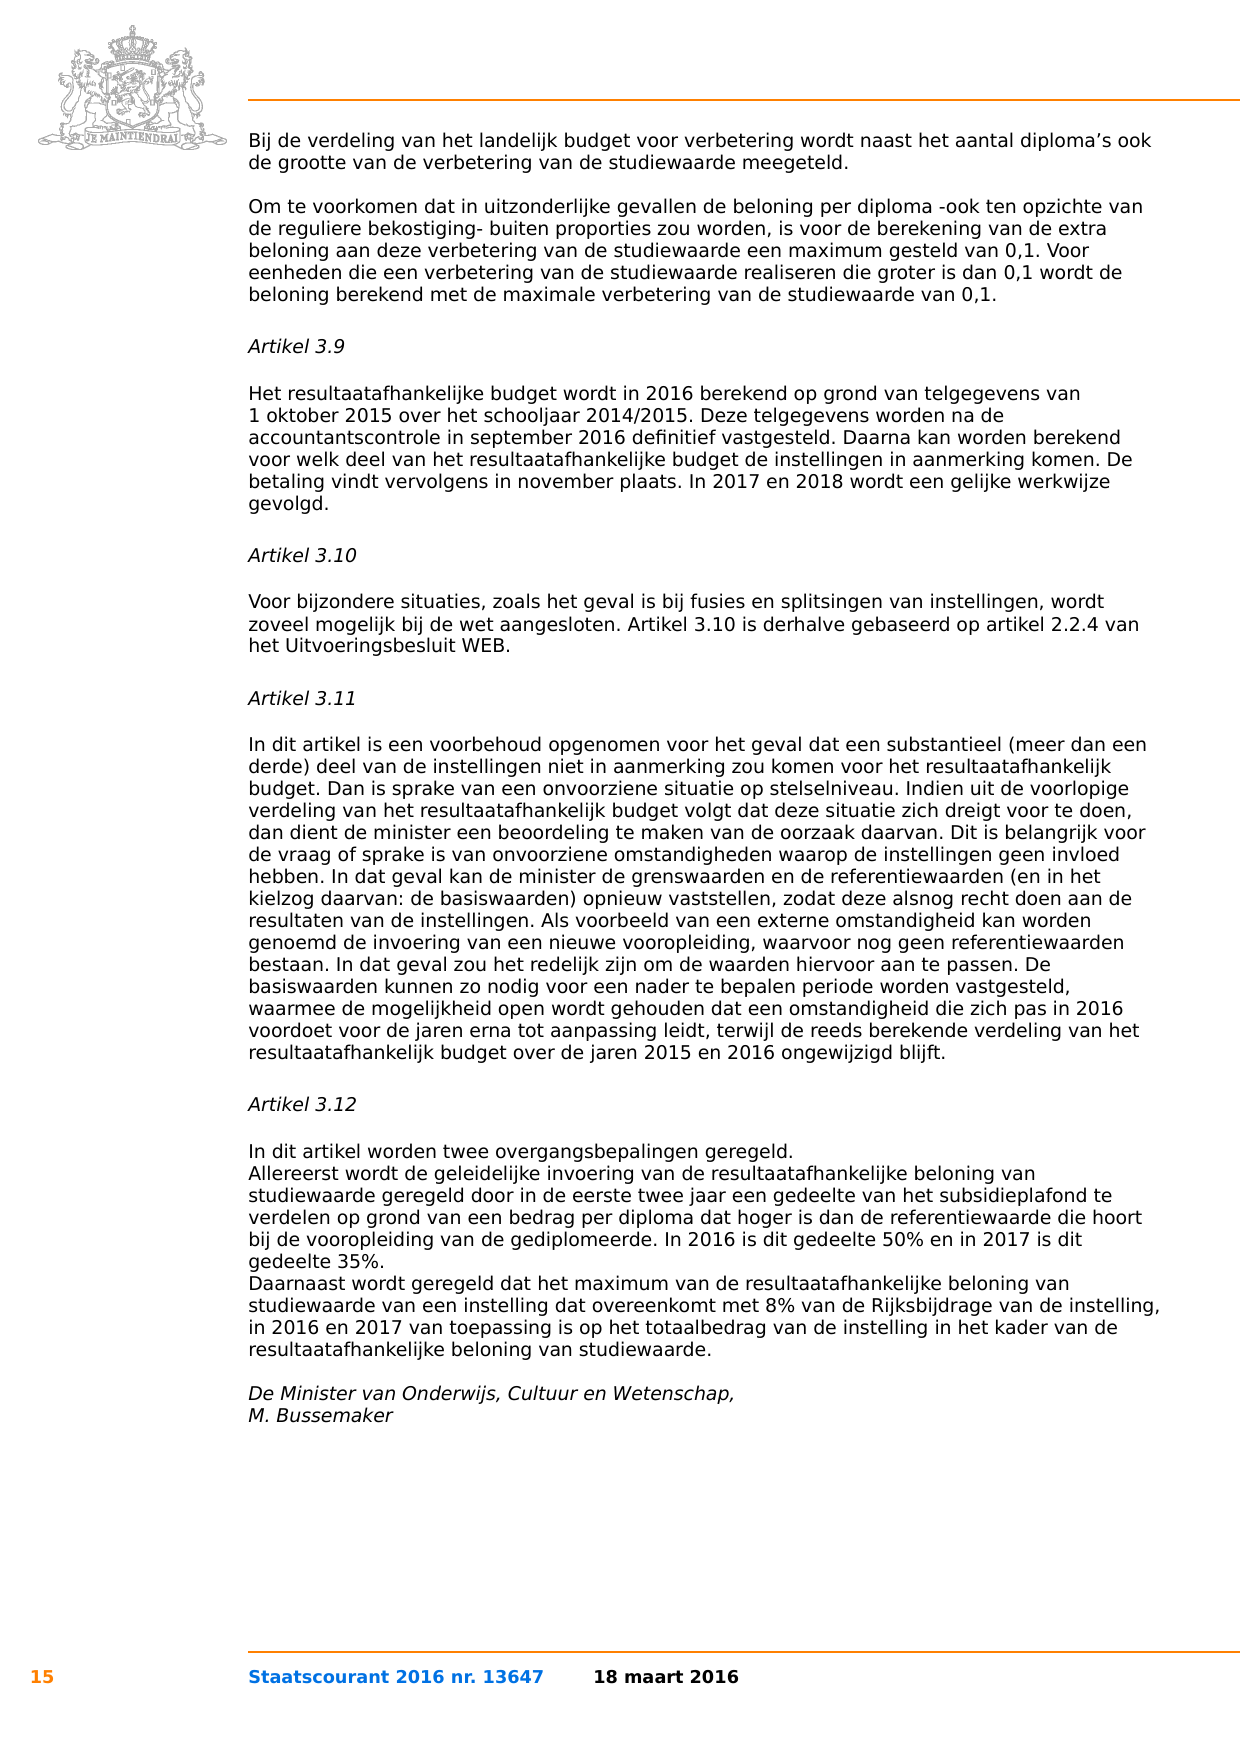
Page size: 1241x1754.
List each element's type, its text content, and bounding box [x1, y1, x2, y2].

text Allereerst wordt de geleidelijke invoering van de resultaatafhankelijke beloning van studiewaarde geregeld door in de eerste twee jaar een gedeelte van het subsidieplafond te verdelen op grond van een bedrag per diploma dat hoger is dan de referentiewaarde die hoort bij de vooropleiding van de gediplomeerde. In 2016 is dit gedeelte 50% en in 2017 is dit gedeelte 35%. [248, 1163, 1163, 1273]
text De Minister van Onderwijs, Cultuur en Wetenschap, M. Bussemaker [248, 1383, 1163, 1427]
subtitle Artikel 3.10 [248, 544, 1163, 566]
text Om te voorkomen dat in uitzonderlijke gevallen de beloning per diploma -ook ten opzichte van de reguliere bekostiging- buiten proporties zou worden, is voor de berekening van de extra beloning aan deze verbetering van de studiewaarde een maximum gesteld van 0,1. Voor eenheden die een verbetering van de studiewaarde realiseren die groter is dan 0,1 wordt de beloning berekend met de maximale verbetering van de studiewaarde van 0,1. [248, 196, 1163, 306]
text Het resultaatafhankelijke budget wordt in 2016 berekend op grond van telgegevens van 1 oktober 2015 over het schooljaar 2014/2015. Deze telgegevens worden na de accountantscontrole in september 2016 definitief vastgesteld. Daarna kan worden berekend voor welk deel van het resultaatafhankelijke budget de instellingen in aanmerking komen. De betaling vindt vervolgens in november plaats. In 2017 en 2018 wordt een gelijke werkwijze gevolgd. [248, 383, 1163, 514]
subtitle Artikel 3.11 [248, 687, 1163, 709]
subtitle Artikel 3.9 [248, 336, 1163, 358]
text Bij de verdeling van het landelijk budget voor verbetering wordt naast het aantal diploma’s ook de grootte van de verbetering van de studiewaarde meegeteld. [248, 130, 1163, 174]
subtitle Artikel 3.12 [248, 1094, 1163, 1116]
text Daarnaast wordt geregeld dat het maximum van de resultaatafhankelijke beloning van studiewaarde van een instelling dat overeenkomt met 8% van de Rijksbijdrage van de instelling, in 2016 en 2017 van toepassing is op het totaalbedrag van de instelling in het kader van de resultaatafhankelijke beloning van studiewaarde. [248, 1273, 1163, 1361]
picture [38, 25, 227, 150]
text In dit artikel is een voorbehoud opgenomen voor het geval dat een substantieel (meer dan een derde) deel van de instellingen niet in aanmerking zou komen voor het resultaatafhankelijk budget. Dan is sprake van een onvoorziene situatie op stelselniveau. Indien uit de voorlopige verdeling van het resultaatafhankelijk budget volgt dat deze situatie zich dreigt voor te doen, dan dient de minister een beoordeling te maken van de oorzaak daarvan. Dit is belangrijk voor de vraag of sprake is van onvoorziene omstandigheden waarop de instellingen geen invloed hebben. In dat geval kan de minister de grenswaarden en de referentiewaarden (en in het kielzog daarvan: de basiswaarden) opnieuw vaststellen, zodat deze alsnog recht doen aan de resultaten van de instellingen. Als voorbeeld van een externe omstandigheid kan worden genoemd de invoering van een nieuwe vooropleiding, waarvoor nog geen referentiewaarden bestaan. In dat geval zou het redelijk zijn om de waarden hiervoor aan te passen. De basiswaarden kunnen zo nodig voor een nader te bepalen periode worden vastgesteld, waarmee de mogelijkheid open wordt gehouden dat een omstandigheid die zich pas in 2016 voordoet voor de jaren erna tot aanpassing leidt, terwijl de reeds berekende verdeling van het resultaatafhankelijk budget over de jaren 2015 en 2016 ongewijzigd blijft. [248, 734, 1163, 1064]
text In dit artikel worden twee overgangsbepalingen geregeld. [248, 1141, 1163, 1163]
text Voor bijzondere situaties, zoals het geval is bij fusies en splitsingen van instellingen, wordt zoveel mogelijk bij de wet aangesloten. Artikel 3.10 is derhalve gebaseerd op artikel 2.2.4 van het Uitvoeringsbesluit WEB. [248, 591, 1163, 657]
